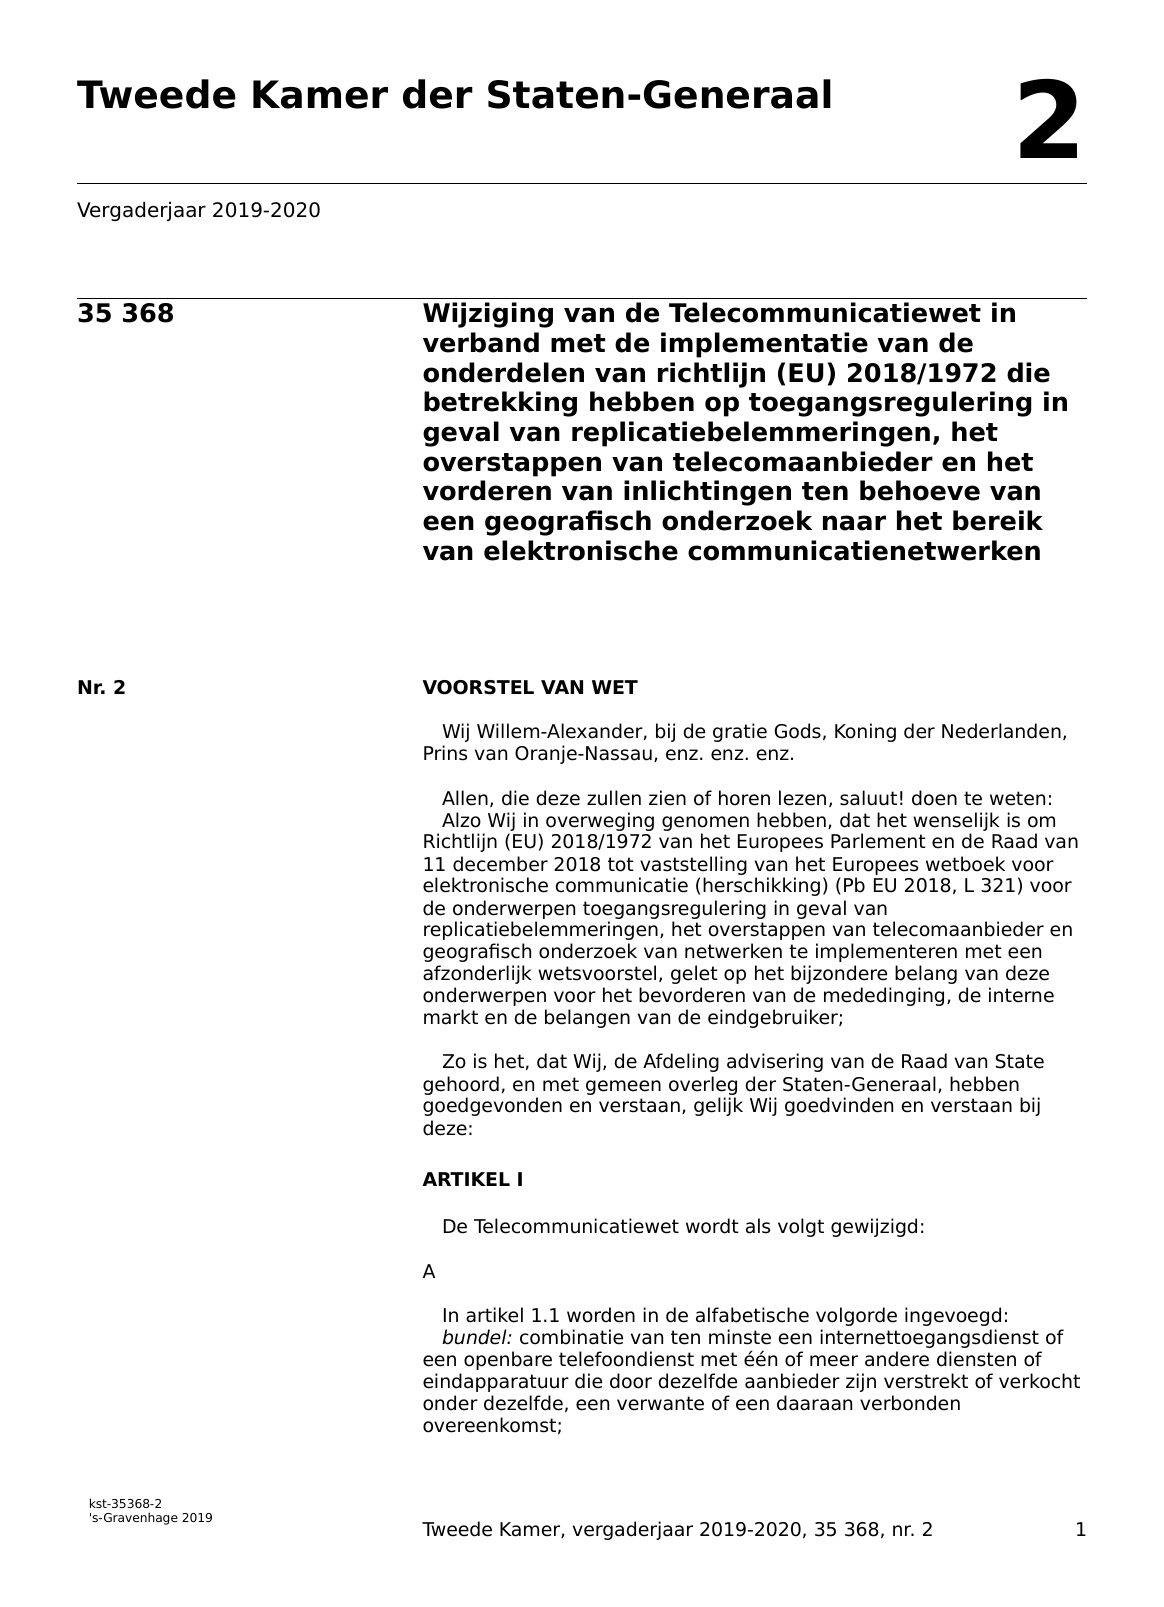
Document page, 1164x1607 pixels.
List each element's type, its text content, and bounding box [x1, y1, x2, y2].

subtitle Nr. 2 VOORSTEL VAN WET [77, 677, 1087, 699]
table_header 2 [886, 59, 1087, 183]
text bundel: combinatie van ten minste een internettoegangsdienst of een openbare telefoondienst met één of meer andere diensten of eindapparatuur die door dezelfde aanbieder zijn verstrekt of verkocht onder dezelfde, een verwante of een daaraan verbonden overeenkomst; [422, 1327, 1087, 1437]
text Wij Willem-Alexander, bij de gratie Gods, Koning der Nederlanden, Prins van Oranje-Nassau, enz. enz. enz. [422, 721, 1087, 765]
text In artikel 1.1 worden in de alfabetische volgorde ingevoegd: [422, 1305, 1087, 1327]
text A [422, 1261, 1087, 1282]
table_cell Vergaderjaar 2019-2020 [77, 184, 1087, 298]
text 's-Gravenhage 2019 [88, 1511, 323, 1525]
table_header Tweede Kamer der Staten-Generaal [77, 59, 886, 183]
text Alzo Wij in overweging genomen hebben, dat het wenselijk is om Richtlijn (EU) 2018/1972 van het Europees Parlement en de Raad van 11 december 2018 tot vaststelling van het Europees wetboek voor elektronische communicatie (herschikking) (Pb EU 2018, L 321) voor de onderwerpen toegangsregulering in geval van replicatiebelemmeringen, het overstappen van telecomaanbieder en geografisch onderzoek van netwerken te implementeren met een afzonderlijk wetsvoorstel, gelet op het bijzondere belang van deze onderwerpen voor het bevorderen van de mededinging, de interne markt en de belangen van de eindgebruiker; [422, 809, 1087, 1029]
text De Telecommunicatiewet wordt als volgt gewijzigd: [422, 1216, 1087, 1238]
text Allen, die deze zullen zien of horen lezen, saluut! doen te weten: [422, 787, 1087, 809]
subtitle 35 368 Wijziging van de Telecommunicatiewet in verband met de implementatie van de onderdelen van richtlijn (EU) 2018/1972 die betrekking hebben op toegangsregulering in geval van replicatiebelemmeringen, het overstappen van telecomaanbieder en het vorderen van inlichtingen ten behoeve van een geografisch onderzoek naar het bereik van elektronische communicatienetwerken [77, 299, 1087, 566]
text kst-35368-2 [88, 1497, 323, 1511]
subtitle ARTIKEL I [422, 1169, 1087, 1191]
text Zo is het, dat Wij, de Afdeling advisering van de Raad van State gehoord, en met gemeen overleg der Staten-Generaal, hebben goedgevonden en verstaan, gelijk Wij goedvinden en verstaan bij deze: [422, 1051, 1087, 1139]
